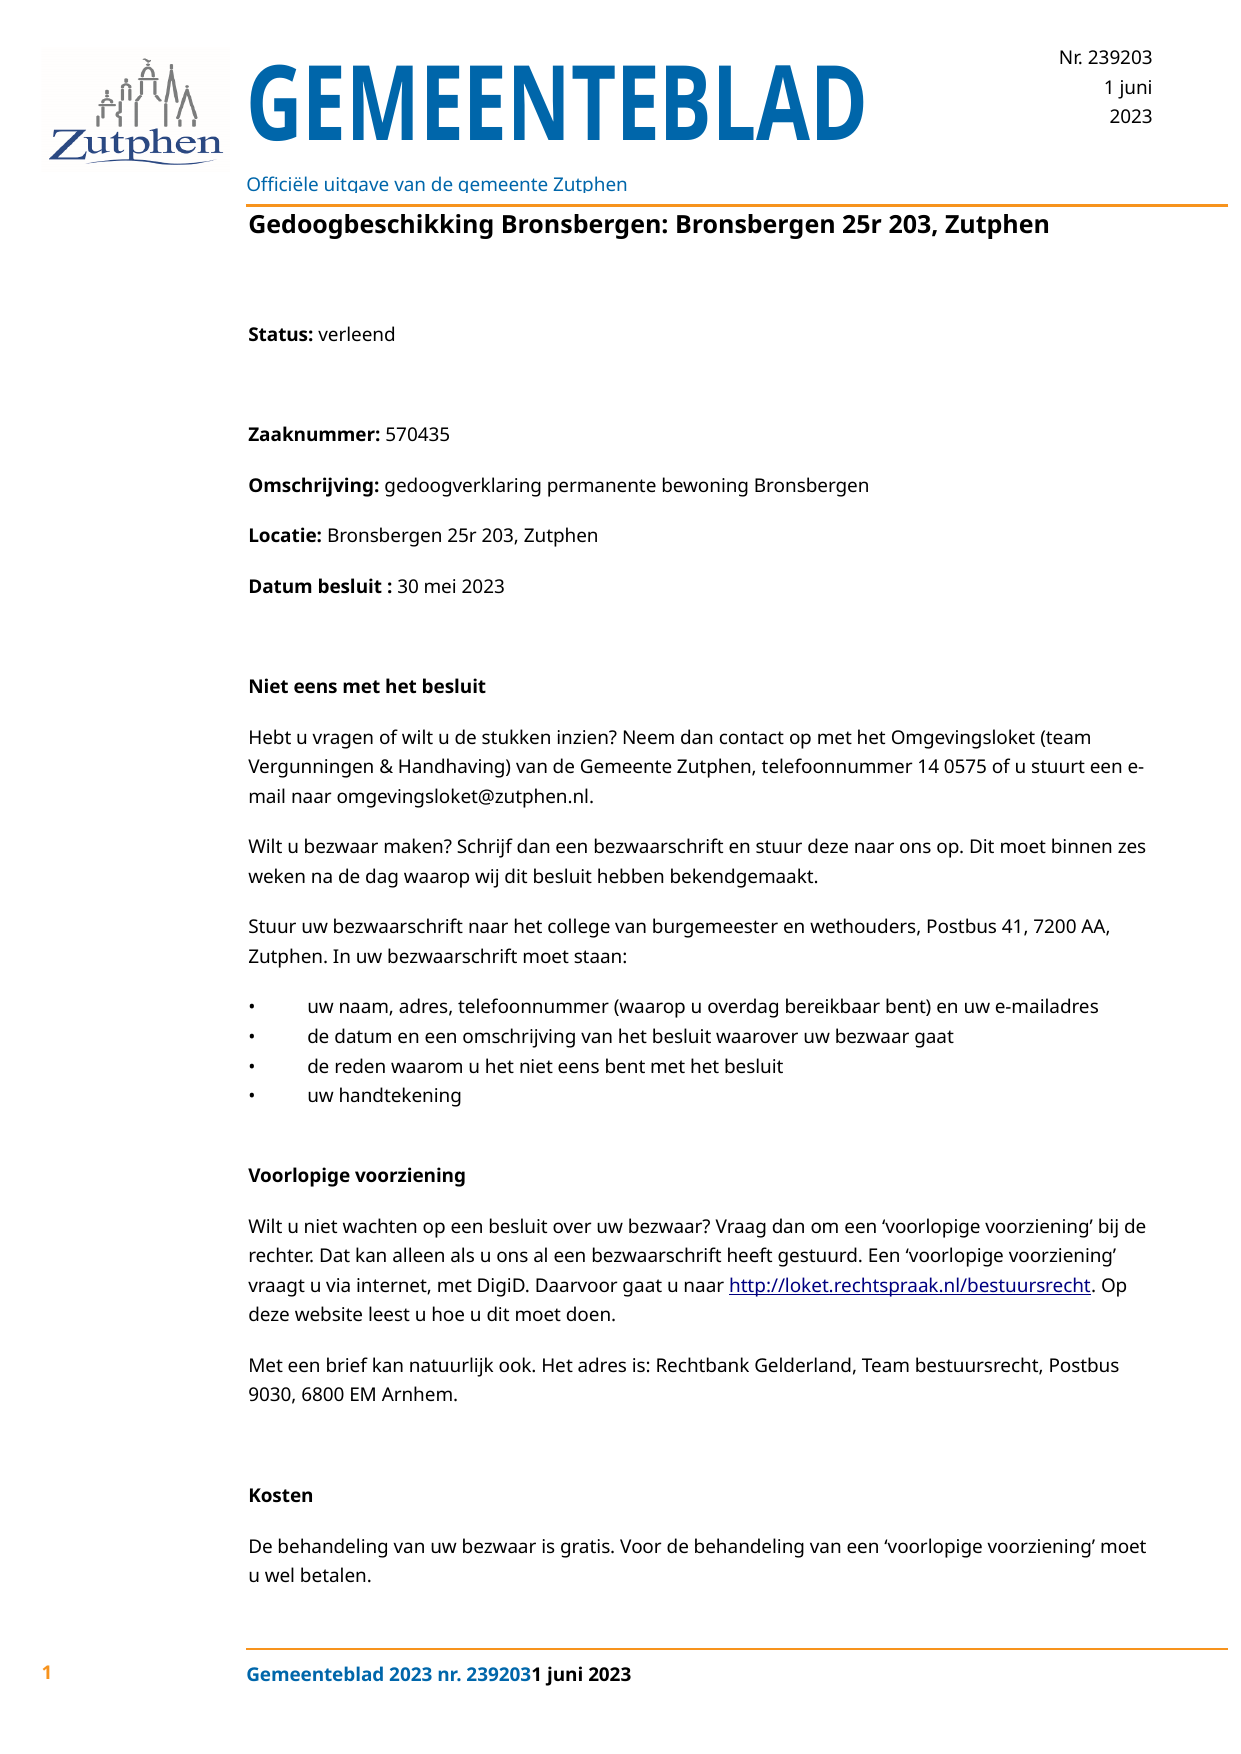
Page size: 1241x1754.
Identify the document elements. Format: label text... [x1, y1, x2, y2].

text Omschrijving: gedoogverklaring permanente bewoning Bronsbergen [248, 472, 1152, 498]
list de reden waarom u het niet eens bent met het besluit [248, 1053, 1152, 1078]
text Voorlopige voorziening [248, 1162, 1152, 1188]
text Datum besluit : 30 mei 2023 [248, 573, 1152, 598]
text Kosten [248, 1482, 1152, 1508]
text Status: verleend [248, 321, 1152, 346]
text Stuur uw bezwaarschrift naar het college van burgemeester en wethouders, Postbus 41, 7200 AA, Zutphen. In uw bezwaarschrift moet staan: [248, 914, 1152, 969]
picture [41, 47, 231, 172]
list uw naam, adres, telefoonnummer (waarop u overdag bereikbaar bent) en uw e-mailadres [248, 994, 1152, 1019]
text Wilt u niet wachten op een besluit over uw bezwaar? Vraag dan om een ‘voorlopige voorziening’ bij de rechter. Dat kan alleen als u ons al een bezwaarschrift heeft gestuurd. Een ‘voorlopige voorziening’ vraagt u via internet, met DigiD. Daarvoor gaat u naar http://loket.rechtspraak.nl/bestuursrecht. Op deze website leest u hoe u dit moet doen. [248, 1213, 1152, 1327]
text De behandeling van uw bezwaar is gratis. Voor de behandeling van een ‘voorlopige voorziening’ moet u wel betalen. [248, 1533, 1152, 1588]
list uw handtekening [248, 1082, 1152, 1108]
text Wilt u bezwaar maken? Schrijf dan een bezwaarschrift en stuur deze naar ons op. Dit moet binnen zes weken na de dag waarop wij dit besluit hebben bekendgemaakt. [248, 834, 1152, 889]
text Zaaknummer: 570435 [248, 422, 1152, 447]
list de datum en een omschrijving van het besluit waarover uw bezwaar gaat [248, 1023, 1152, 1049]
text Locatie: Bronsbergen 25r 203, Zutphen [248, 522, 1152, 548]
text Niet eens met het besluit [248, 674, 1152, 699]
text Met een brief kan natuurlijk ook. Het adres is: Rechtbank Gelderland, Team bestuursrecht, Postbus 9030, 6800 EM Arnhem. [248, 1352, 1152, 1407]
text Hebt u vragen of wilt u de stukken inzien? Neem dan contact op met het Omgevingsloket (team Vergunningen & Handhaving) van de Gemeente Zutphen, telefoonnummer 14 0575 of u stuurt een e-mail naar omgevingsloket@zutphen.nl. [248, 724, 1152, 809]
text Gedoogbeschikking Bronsbergen: Bronsbergen 25r 203, Zutphen [248, 207, 1152, 241]
